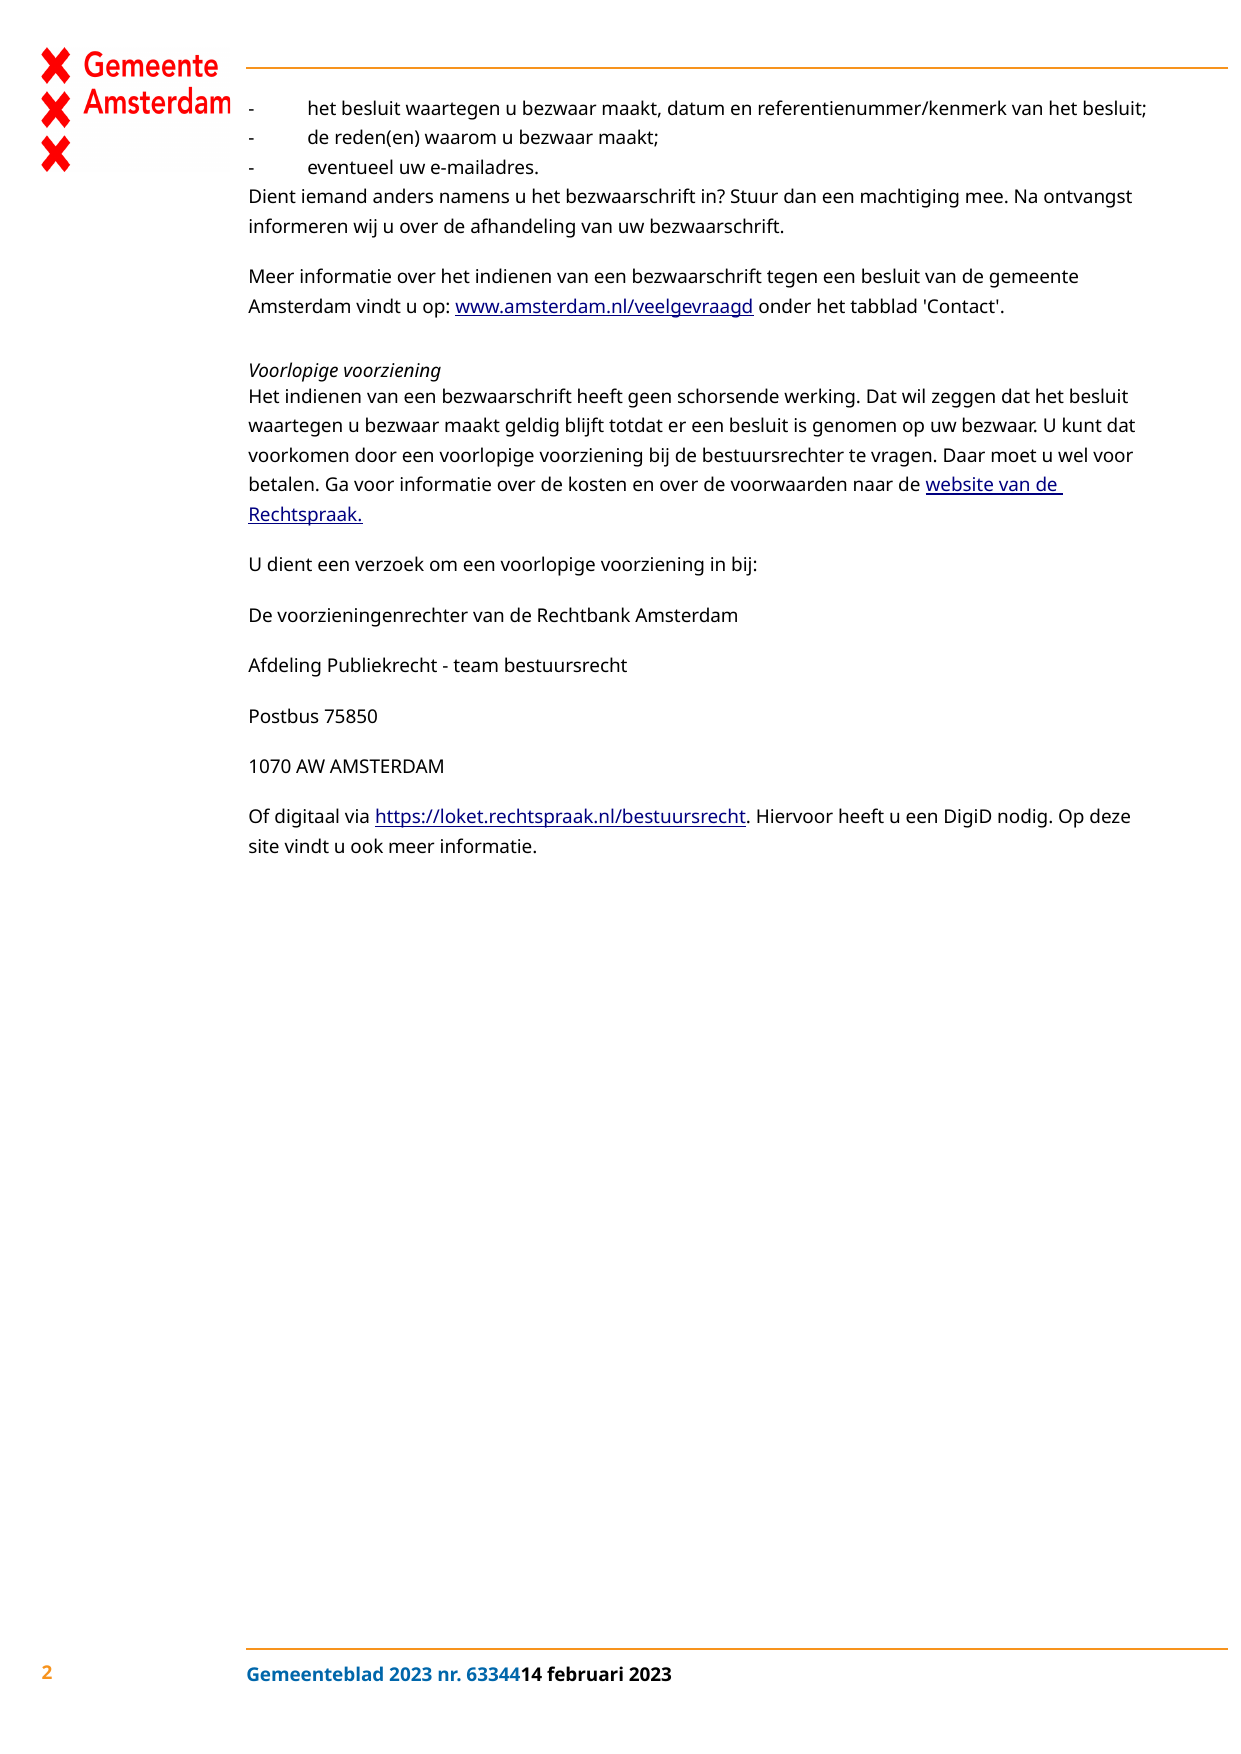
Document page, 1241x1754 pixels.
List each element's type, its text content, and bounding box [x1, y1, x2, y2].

text Dient iemand anders namens u het bezwaarschrift in? Stuur dan een machtiging mee. Na ontvangst informeren wij u over de afhandeling van uw bezwaarschrift. [248, 183, 1152, 239]
picture [41, 47, 231, 172]
text Het indienen van een bezwaarschrift heeft geen schorsende werking. Dat wil zeggen dat het besluit waartegen u bezwaar maakt geldig blijft totdat er een besluit is genomen op uw bezwaar. U kunt dat voorkomen door een voorlopige voorziening bij de bestuursrechter te vragen. Daar moet u wel voor betalen. Ga voor informatie over de kosten en over de voorwaarden naar de website van de Rechtspraak. [248, 383, 1152, 527]
text Afdeling Publiekrecht - team bestuursrecht [248, 652, 1152, 678]
text U dient een verzoek om een voorlopige voorziening in bij: [248, 552, 1152, 577]
list de reden(en) waarom u bezwaar maakt; [248, 124, 1152, 150]
list het besluit waartegen u bezwaar maakt, datum en referentienummer/kenmerk van het besluit; [248, 95, 1152, 121]
text Postbus 75850 [248, 703, 1152, 728]
text Voorlopige voorziening [248, 357, 1152, 383]
list eventueel uw e-mailadres. [248, 154, 1152, 180]
text 1070 AW AMSTERDAM [248, 753, 1152, 779]
text Of digitaal via https://loket.rechtspraak.nl/bestuursrecht. Hiervoor heeft u een DigiD nodig. Op deze site vindt u ook meer informatie. [248, 804, 1152, 859]
text De voorzieningenrechter van de Rechtbank Amsterdam [248, 602, 1152, 628]
text Meer informatie over het indienen van een bezwaarschrift tegen een besluit van de gemeente Amsterdam vindt u op: www.amsterdam.nl/veelgevraagd onder het tabblad 'Contact'. [248, 263, 1152, 319]
